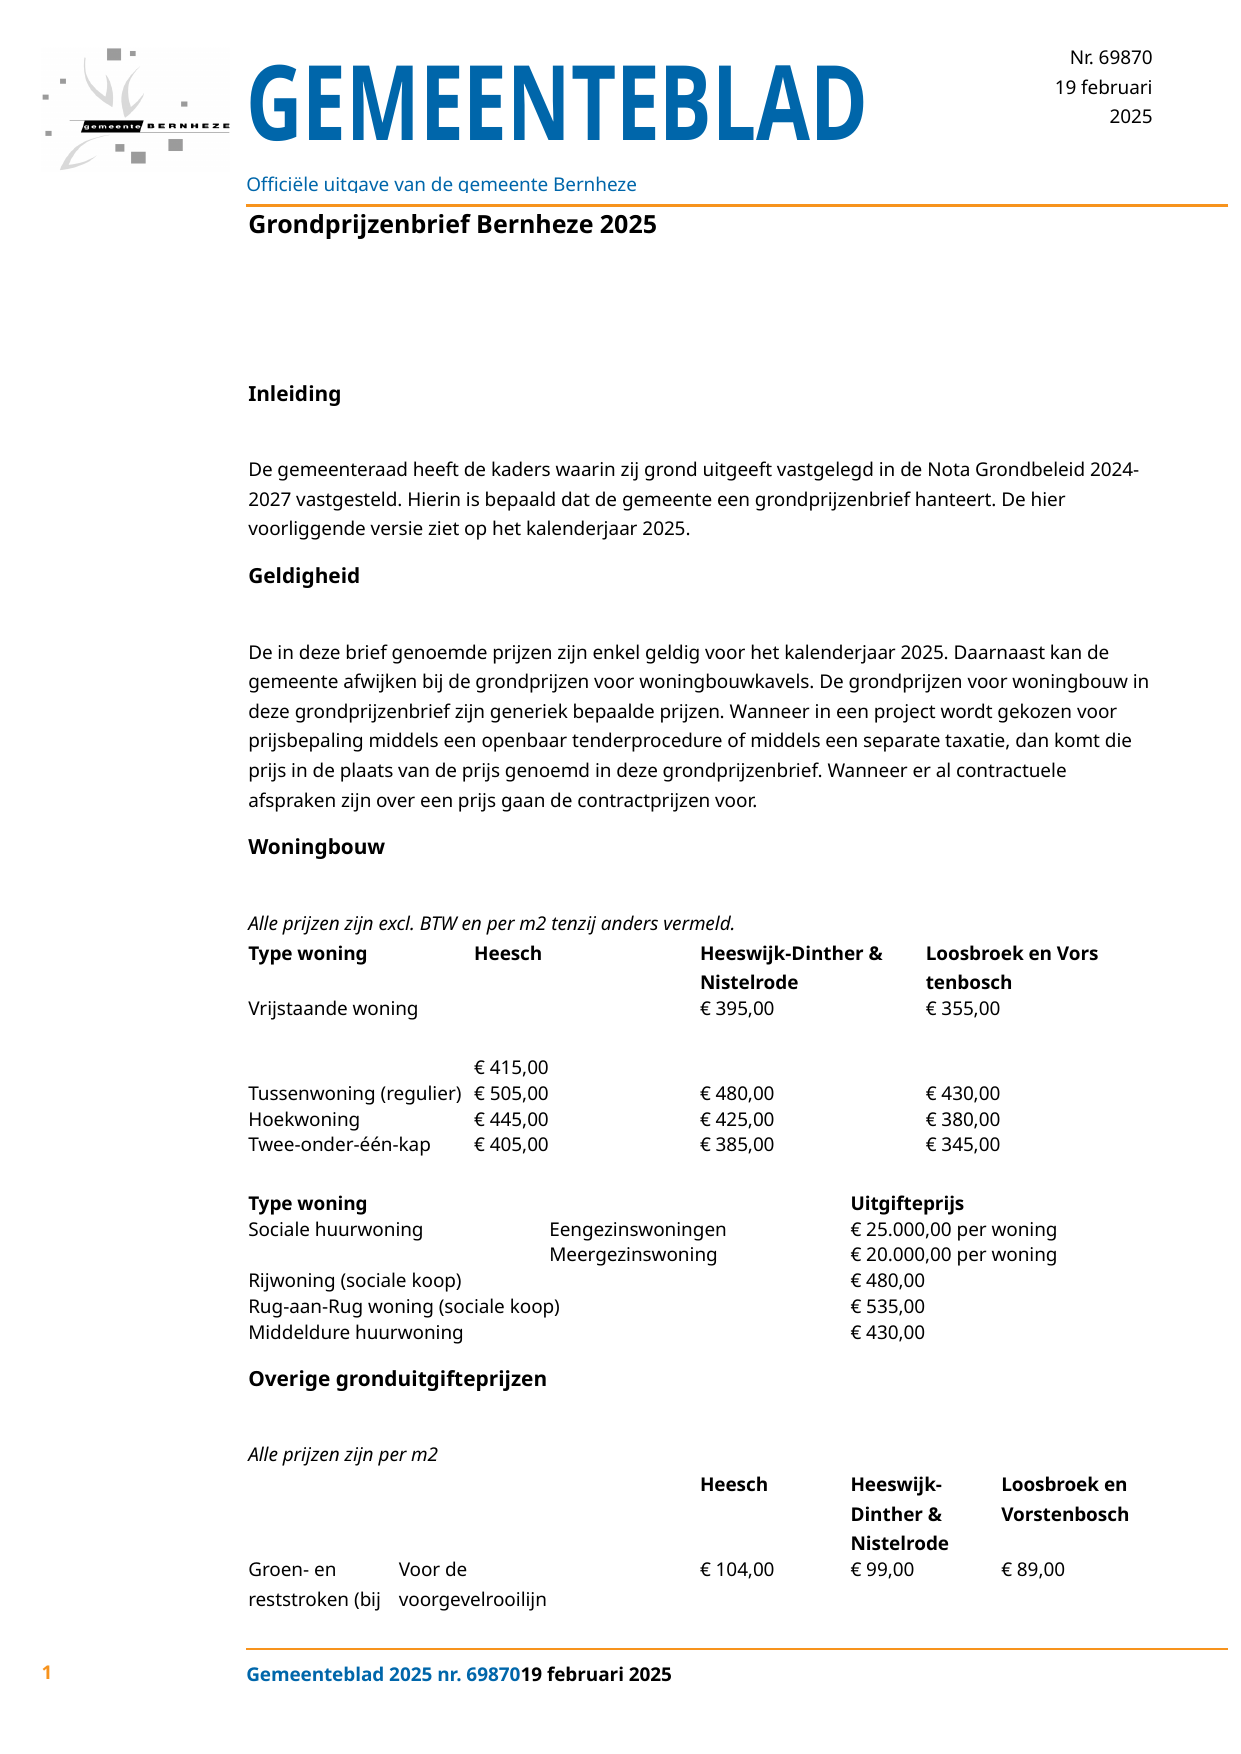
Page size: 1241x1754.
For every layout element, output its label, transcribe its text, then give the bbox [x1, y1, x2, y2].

text Overige gronduitgifteprijzen [248, 1364, 1152, 1392]
table_cell € 104,00 [700, 1556, 850, 1611]
table_header Heeswijk-Dinther & Nistelrode [700, 940, 926, 995]
table_cell € 355,00 [926, 995, 1152, 1080]
table_cell € 20.000,00 per woning [850, 1242, 1152, 1267]
table_cell € 380,00 [926, 1106, 1152, 1132]
table_header Loosbroek en Vorstenbosch [1001, 1471, 1152, 1556]
table_cell € 480,00 [700, 1080, 926, 1106]
table_header Type woning [248, 1190, 850, 1216]
table_header Heesch [700, 1471, 850, 1556]
table_cell € 415,00 [474, 995, 700, 1080]
picture [41, 47, 231, 172]
table_cell Rijwoning (sociale koop) [248, 1268, 850, 1293]
table_cell Eengezinswoningen [549, 1216, 850, 1242]
text Woningbouw [248, 832, 1152, 861]
table_cell [549, 1556, 700, 1611]
text Alle prijzen zijn excl. BTW en per m2 tenzij anders vermeld. [248, 910, 1152, 936]
table_cell Rug-aan-Rug woning (sociale koop) [248, 1293, 850, 1319]
table_header Heesch [474, 940, 700, 995]
table_cell Voor de voorgevelrooilijn [399, 1556, 549, 1611]
table_cell Sociale huurwoning [248, 1216, 549, 1242]
text Alle prijzen zijn per m2 [248, 1442, 1152, 1467]
table_cell [248, 1242, 549, 1267]
table_cell € 99,00 [850, 1556, 1001, 1611]
text Inleiding [248, 379, 1152, 407]
table_cell Middeldure huurwoning [248, 1319, 850, 1344]
table_cell Twee-onder-één-kap [248, 1132, 474, 1157]
table_cell € 89,00 [1001, 1556, 1152, 1611]
table_header Loosbroek en Vors tenbosch [926, 940, 1152, 995]
text De in deze brief genoemde prijzen zijn enkel geldig voor het kalenderjaar 2025. Daarnaast kan de gemeente afwijken bij de grondprijzen voor woningbouwkavels. De grondprijzen voor woningbouw in deze grondprijzenbrief zijn generiek bepaalde prijzen. Wanneer in een project wordt gekozen voor prijsbepaling middels een openbaar tenderprocedure of middels een separate taxatie, dan komt die prijs in de plaats van de prijs genoemd in deze grondprijzenbrief. Wanneer er al contractuele afspraken zijn over een prijs gaan de contractprijzen voor. [248, 639, 1152, 813]
table_cell € 535,00 [850, 1293, 1152, 1319]
table_cell Groen- en reststroken (bij [248, 1556, 398, 1611]
table_cell € 395,00 [700, 995, 926, 1080]
table_header Uitgifteprijs [850, 1190, 1152, 1216]
table_cell Meergezinswoning [549, 1242, 850, 1267]
table_cell € 480,00 [850, 1268, 1152, 1293]
table_cell Hoekwoning [248, 1106, 474, 1132]
table_cell € 430,00 [850, 1319, 1152, 1344]
table_cell € 430,00 [926, 1080, 1152, 1106]
text De gemeenteraad heeft de kaders waarin zij grond uitgeeft vastgelegd in de Nota Grondbeleid 2024-2027 vastgesteld. Hierin is bepaald dat de gemeente een grondprijzenbrief hanteert. De hier voorliggende versie ziet op het kalenderjaar 2025. [248, 456, 1152, 541]
table_cell € 345,00 [926, 1132, 1152, 1157]
table_cell Vrijstaande woning [248, 995, 474, 1080]
table_header [549, 1471, 700, 1556]
table_cell Tussenwoning (regulier) [248, 1080, 474, 1106]
table_cell € 385,00 [700, 1132, 926, 1157]
table_cell € 425,00 [700, 1106, 926, 1132]
table_cell € 25.000,00 per woning [850, 1216, 1152, 1242]
text Grondprijzenbrief Bernheze 2025 [248, 207, 1152, 241]
table_cell € 505,00 [474, 1080, 700, 1106]
table_header Heeswijk-Dinther & Nistelrode [850, 1471, 1001, 1556]
table_cell € 405,00 [474, 1132, 700, 1157]
table_header [248, 1471, 549, 1556]
table_cell € 445,00 [474, 1106, 700, 1132]
text Geldigheid [248, 561, 1152, 590]
table_header Type woning [248, 940, 474, 995]
